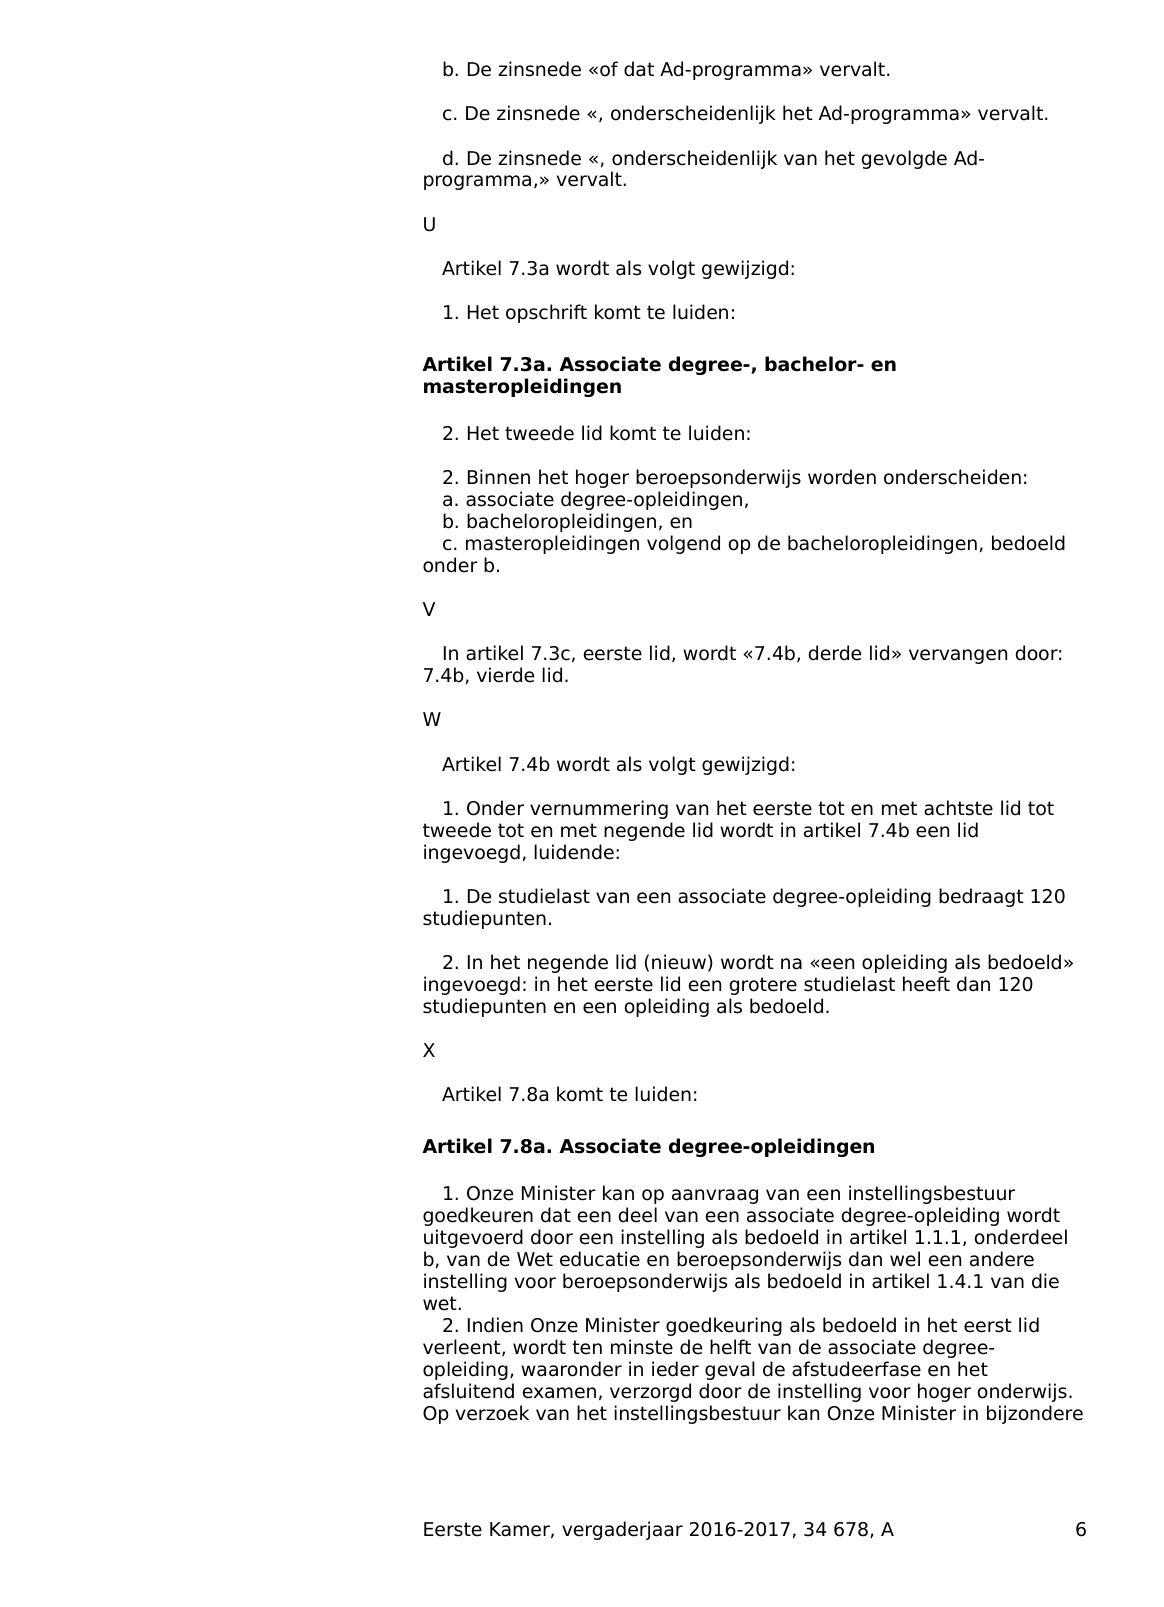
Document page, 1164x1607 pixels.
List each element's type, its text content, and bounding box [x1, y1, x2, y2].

text 2. In het negende lid (nieuw) wordt na «een opleiding als bedoeld» ingevoegd: in het eerste lid een grotere studielast heeft dan 120 studiepunten en een opleiding als bedoeld. [422, 952, 1087, 1018]
text c. masteropleidingen volgend op de bacheloropleidingen, bedoeld onder b. [422, 533, 1087, 577]
text 1. De studielast van een associate degree-opleiding bedraagt 120 studiepunten. [422, 886, 1087, 930]
text c. De zinsnede «, onderscheidenlijk het Ad-programma» vervalt. [422, 103, 1087, 125]
text V [422, 599, 1087, 621]
text Artikel 7.8a komt te luiden: [422, 1084, 1087, 1106]
text W [422, 709, 1087, 731]
text Artikel 7.3a wordt als volgt gewijzigd: [422, 258, 1087, 280]
text 2. Indien Onze Minister goedkeuring als bedoeld in het eerst lid verleent, wordt ten minste de helft van de associate degree-opleiding, waaronder in ieder geval de afstudeerfase en het afsluitend examen, verzorgd door de instelling voor hoger onderwijs. Op verzoek van het instellingsbestuur kan Onze Minister in bijzondere [422, 1315, 1087, 1425]
text d. De zinsnede «, onderscheidenlijk van het gevolgde Ad-programma,» vervalt. [422, 147, 1087, 191]
text X [422, 1040, 1087, 1062]
text U [422, 213, 1087, 236]
subtitle Artikel 7.3a. Associate degree-, bachelor- en masteropleidingen [422, 354, 1087, 398]
text Artikel 7.4b wordt als volgt gewijzigd: [422, 753, 1087, 776]
text b. De zinsnede «of dat Ad-programma» vervalt. [422, 59, 1087, 81]
text a. associate degree-opleidingen, [422, 489, 1087, 511]
text 2. Het tweede lid komt te luiden: [422, 423, 1087, 445]
text b. bacheloropleidingen, en [422, 511, 1087, 533]
text 1. Onze Minister kan op aanvraag van een instellingsbestuur goedkeuren dat een deel van een associate degree-opleiding wordt uitgevoerd door een instelling als bedoeld in artikel 1.1.1, onderdeel b, van de Wet educatie en beroepsonderwijs dan wel een andere instelling voor beroepsonderwijs als bedoeld in artikel 1.4.1 van die wet. [422, 1183, 1087, 1315]
text 2. Binnen het hoger beroepsonderwijs worden onderscheiden: [422, 467, 1087, 489]
text 1. Onder vernummering van het eerste tot en met achtste lid tot tweede tot en met negende lid wordt in artikel 7.4b een lid ingevoegd, luidende: [422, 798, 1087, 864]
subtitle Artikel 7.8a. Associate degree-opleidingen [422, 1136, 1087, 1158]
text In artikel 7.3c, eerste lid, wordt «7.4b, derde lid» vervangen door: 7.4b, vierde lid. [422, 643, 1087, 687]
text 1. Het opschrift komt te luiden: [422, 302, 1087, 324]
